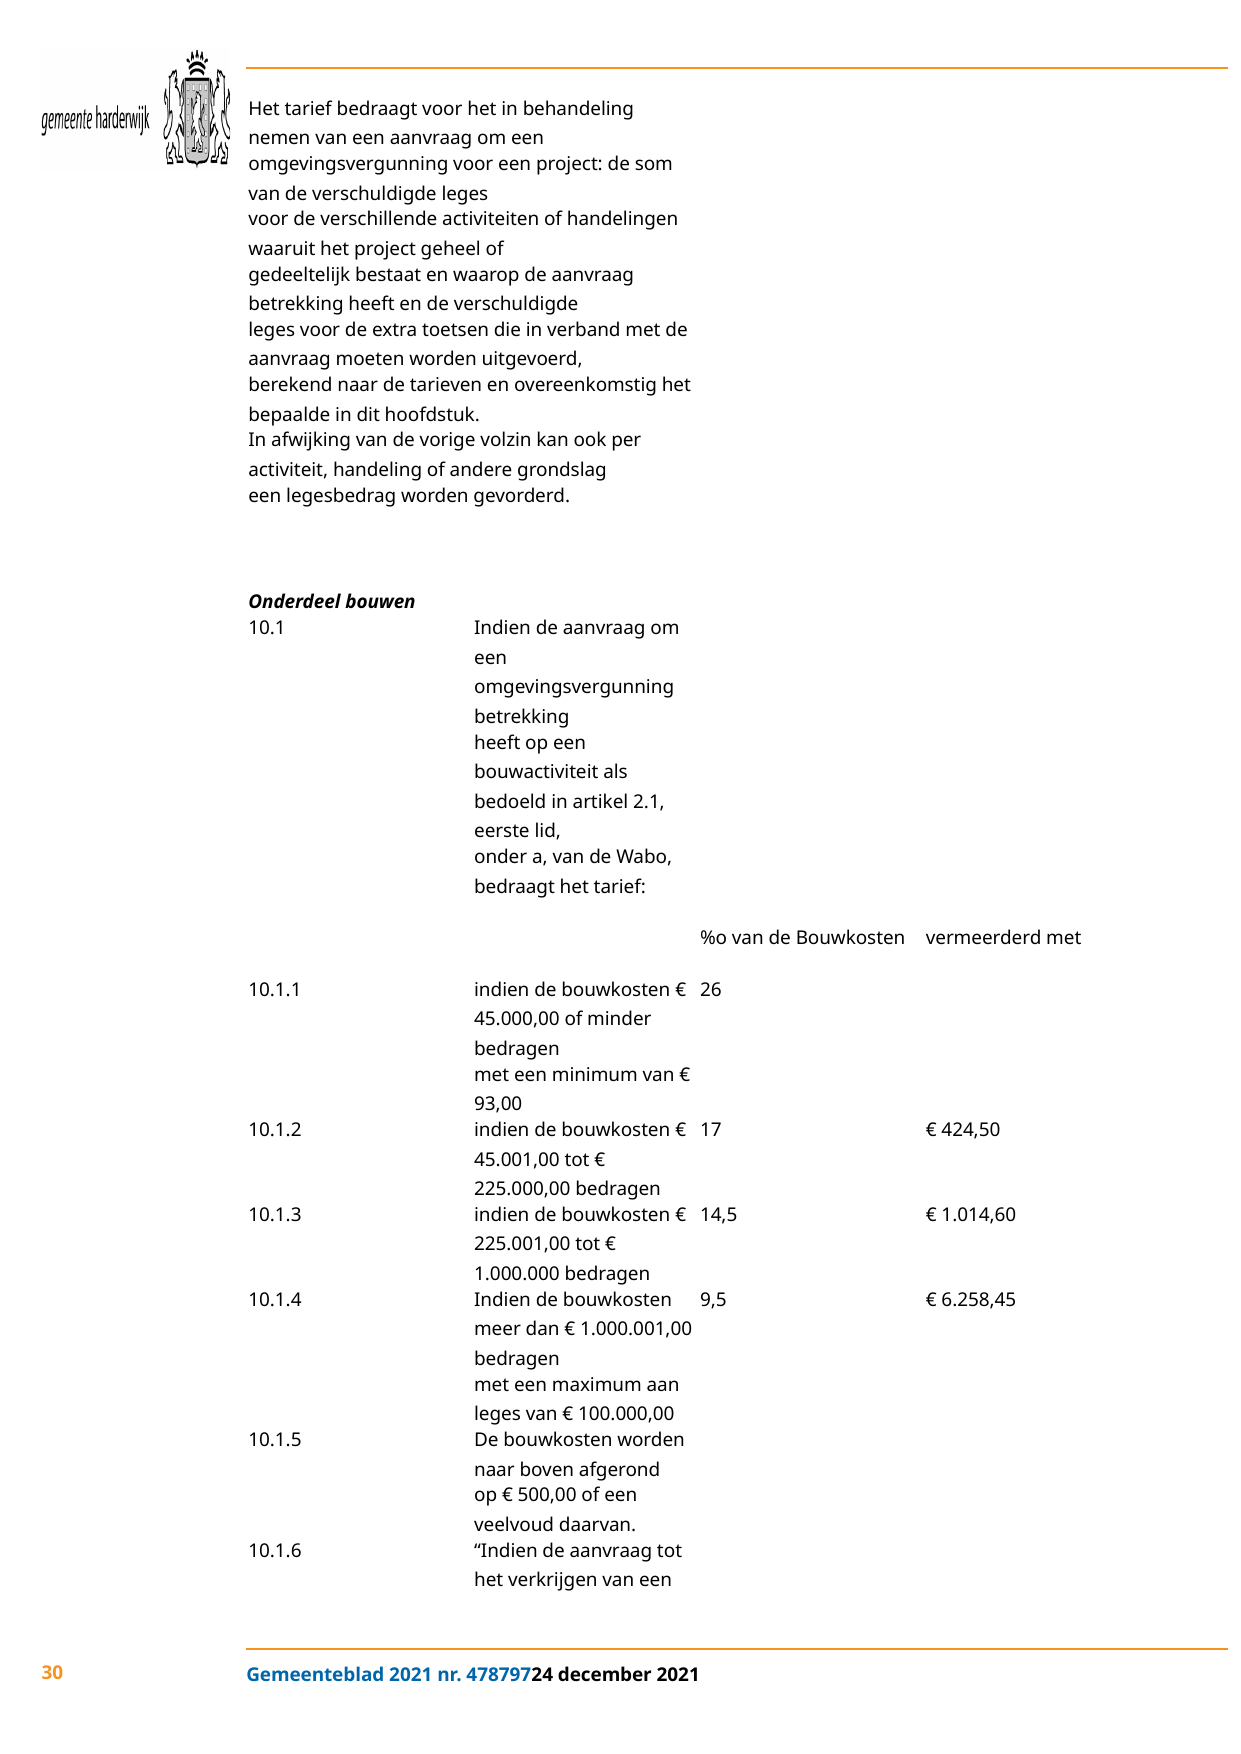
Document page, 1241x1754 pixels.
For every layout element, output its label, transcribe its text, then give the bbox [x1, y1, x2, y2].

table_cell [248, 1061, 474, 1116]
table_cell 10.1 [248, 615, 474, 729]
table_cell [474, 925, 700, 950]
table_cell [474, 899, 700, 924]
table_cell [926, 261, 1152, 316]
table_cell onder a, van de Wabo, bedraagt het tarief: [474, 844, 700, 899]
table_cell [926, 615, 1152, 729]
table_cell met een minimum van € 93,00 [474, 1061, 700, 1116]
table_cell [248, 729, 474, 843]
table_cell [700, 261, 926, 316]
table_cell [926, 205, 1152, 261]
table_cell [700, 482, 926, 537]
table_cell 10.1.5 [248, 1426, 474, 1481]
table_cell [700, 950, 926, 976]
table_cell leges voor de extra toetsen die in verband met de aanvraag moeten worden uitgevoerd, [248, 316, 700, 371]
table_cell [926, 1537, 1152, 1592]
table_cell [474, 563, 700, 589]
table_cell indien de bouwkosten € 45.000,00 of minder bedragen [474, 976, 700, 1061]
table_cell [700, 95, 926, 150]
table_cell gedeeltelijk bestaat en waarop de aanvraag betrekking heeft en de verschuldigde [248, 261, 700, 316]
table_cell [926, 589, 1152, 614]
table_cell [700, 150, 926, 205]
table_cell [700, 537, 926, 563]
table_cell [926, 371, 1152, 427]
table_cell [700, 844, 926, 899]
table_cell Onderdeel bouwen [248, 589, 700, 614]
table_cell [926, 427, 1152, 482]
table_cell 10.1.6 [248, 1537, 474, 1592]
table_cell [700, 563, 926, 589]
table_cell [248, 925, 474, 950]
table_cell [700, 1061, 926, 1116]
table_cell op € 500,00 of een veelvoud daarvan. [474, 1481, 700, 1537]
table_cell [700, 899, 926, 924]
table_cell een legesbedrag worden gevorderd. [248, 482, 700, 537]
table_cell [700, 615, 926, 729]
table_cell voor de verschillende activiteiten of handelingen waaruit het project geheel of [248, 205, 700, 261]
table_cell [926, 1371, 1152, 1426]
table_cell [700, 1371, 926, 1426]
table_cell indien de bouwkosten € 45.001,00 tot € 225.000,00 bedragen [474, 1116, 700, 1201]
table_cell [926, 844, 1152, 899]
table_cell 10.1.3 [248, 1201, 474, 1286]
table_cell “Indien de aanvraag tot het verkrijgen van een [474, 1537, 700, 1592]
table_cell 10.1.2 [248, 1116, 474, 1201]
table_cell [700, 1426, 926, 1481]
picture [41, 47, 231, 172]
table_cell [926, 1426, 1152, 1481]
table_cell [926, 729, 1152, 843]
table_cell [926, 976, 1152, 1061]
table_cell %o van de Bouwkosten [700, 925, 926, 950]
table_cell met een maximum aan leges van € 100.000,00 [474, 1371, 700, 1426]
table_cell Het tarief bedraagt voor het in behandeling nemen van een aanvraag om een [248, 95, 700, 150]
table_cell [926, 899, 1152, 924]
table_cell [926, 150, 1152, 205]
table_cell [248, 563, 474, 589]
table_cell 14,5 [700, 1201, 926, 1286]
table_cell 26 [700, 976, 926, 1061]
table_cell 10.1.1 [248, 976, 474, 1061]
table_cell 17 [700, 1116, 926, 1201]
table_cell [248, 1481, 474, 1537]
table_cell Indien de aanvraag om een omgevingsvergunning betrekking [474, 615, 700, 729]
table_cell [700, 427, 926, 482]
table_cell [926, 950, 1152, 976]
table_cell € 6.258,45 [926, 1286, 1152, 1371]
table_cell [700, 1537, 926, 1592]
table_cell [248, 1371, 474, 1426]
table_cell berekend naar de tarieven en overeenkomstig het bepaalde in dit hoofdstuk. [248, 371, 700, 427]
table_cell [926, 1061, 1152, 1116]
table_cell € 424,50 [926, 1116, 1152, 1201]
table_cell [926, 563, 1152, 589]
table_cell [926, 1481, 1152, 1537]
table_cell [700, 371, 926, 427]
table_cell omgevingsvergunning voor een project: de som van de verschuldigde leges [248, 150, 700, 205]
table_cell [248, 537, 474, 563]
table_cell [474, 950, 700, 976]
table_cell heeft op een bouwactiviteit als bedoeld in artikel 2.1, eerste lid, [474, 729, 700, 843]
table_cell In afwijking van de vorige volzin kan ook per activiteit, handeling of andere grondslag [248, 427, 700, 482]
table_cell [700, 589, 926, 614]
table_cell indien de bouwkosten € 225.001,00 tot € 1.000.000 bedragen [474, 1201, 700, 1286]
table_cell [700, 316, 926, 371]
table_cell [248, 899, 474, 924]
table_cell € 1.014,60 [926, 1201, 1152, 1286]
table_cell [474, 537, 700, 563]
table_cell [248, 950, 474, 976]
table_cell vermeerderd met [926, 925, 1152, 950]
table_cell [700, 729, 926, 843]
table_cell 10.1.4 [248, 1286, 474, 1371]
table_cell [926, 316, 1152, 371]
table_cell [700, 205, 926, 261]
table_cell [926, 537, 1152, 563]
table_cell De bouwkosten worden naar boven afgerond [474, 1426, 700, 1481]
table_cell 9,5 [700, 1286, 926, 1371]
table_cell [926, 95, 1152, 150]
table_cell [926, 482, 1152, 537]
table_cell [248, 844, 474, 899]
table_cell Indien de bouwkosten meer dan € 1.000.001,00 bedragen [474, 1286, 700, 1371]
table_cell [700, 1481, 926, 1537]
